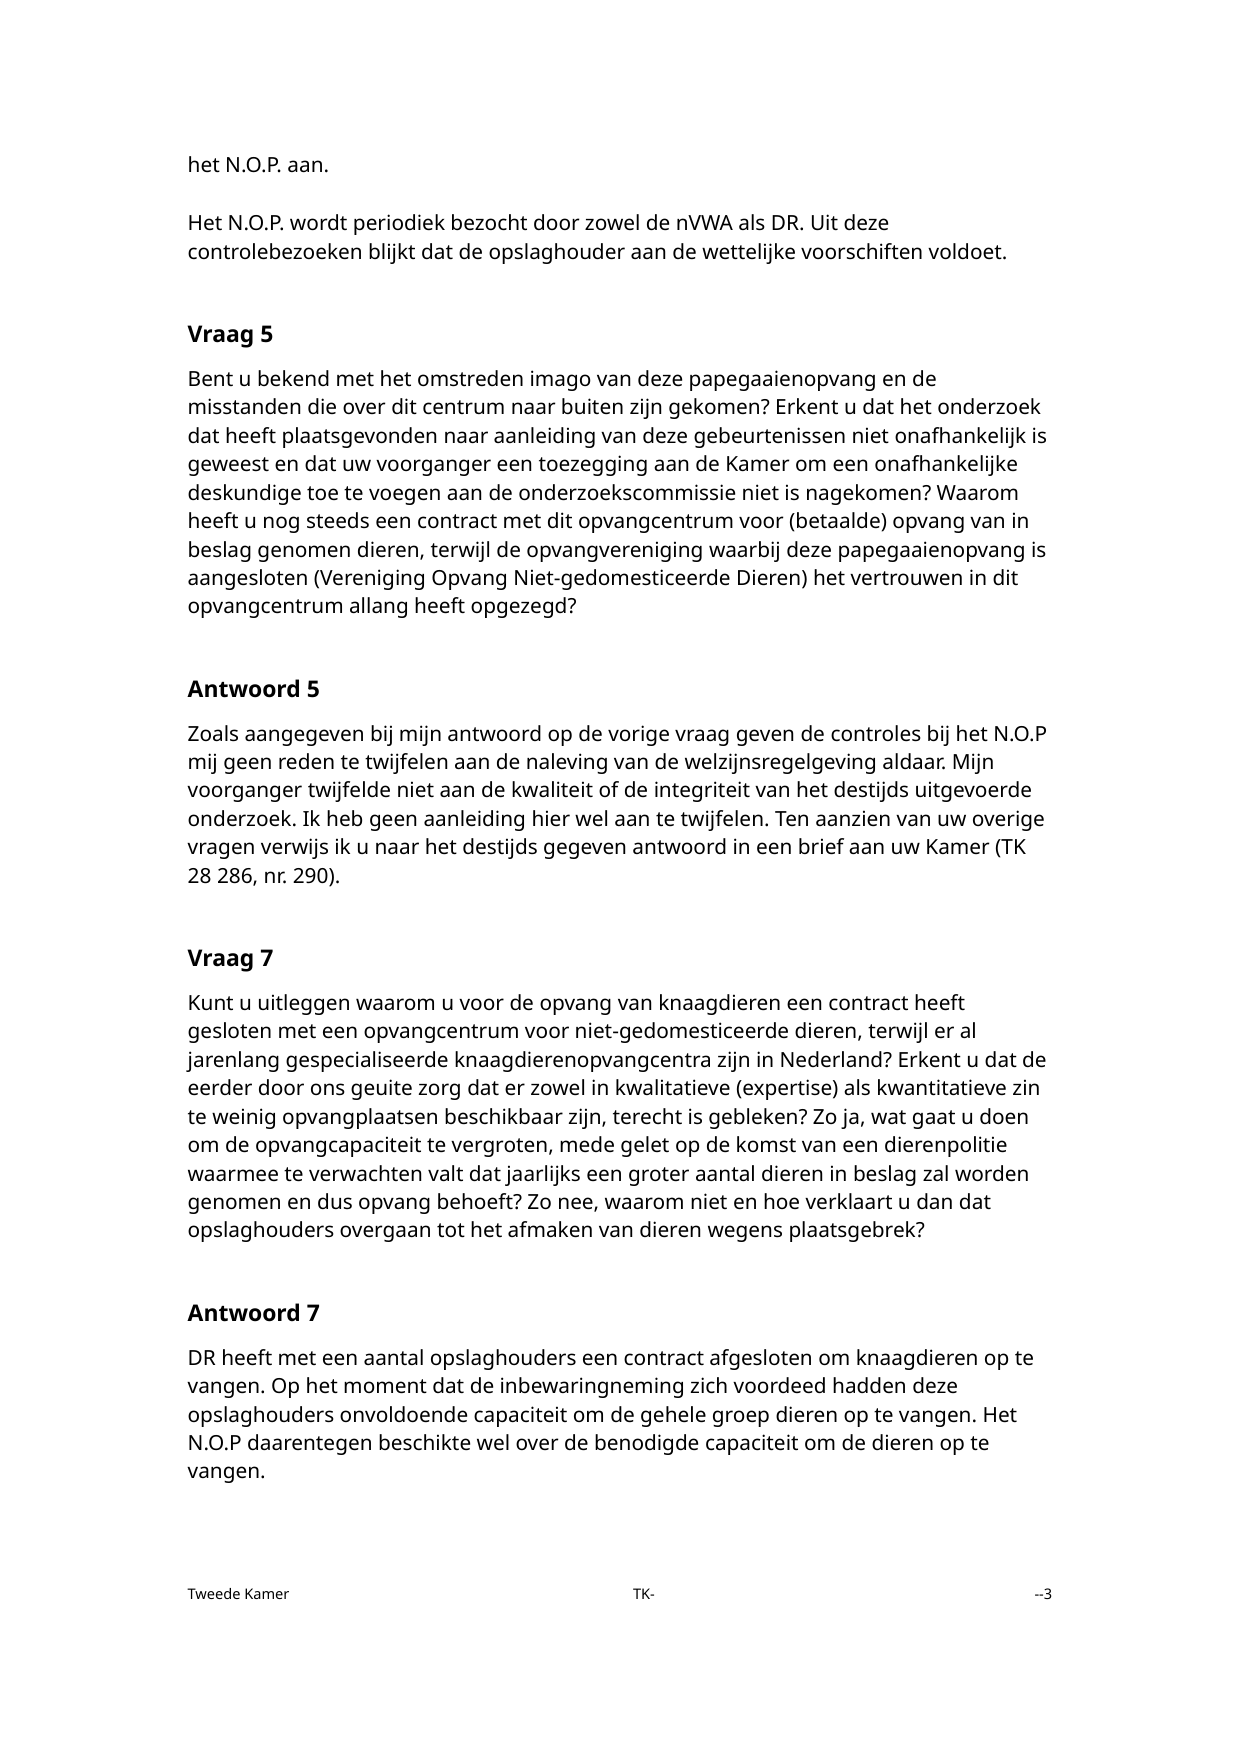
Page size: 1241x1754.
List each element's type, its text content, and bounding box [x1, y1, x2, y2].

subtitle Vraag 5 [187, 318, 1053, 349]
subtitle Antwoord 7 [187, 1297, 1053, 1328]
text het N.O.P. aan. [187, 150, 1053, 178]
text Bent u bekend met het omstreden imago van deze papegaaienopvang en de misstanden die over dit centrum naar buiten zijn gekomen? Erkent u dat het onderzoek dat heeft plaatsgevonden naar aanleiding van deze gebeurtenissen niet onafhankelijk is geweest en dat uw voorganger een toezegging aan de Kamer om een onafhankelijke deskundige toe te voegen aan de onderzoekscommissie niet is nagekomen? Waarom heeft u nog steeds een contract met dit opvangcentrum voor (betaalde) opvang van in beslag genomen dieren, terwijl de opvangvereniging waarbij deze papegaaienopvang is aangesloten (Vereniging Opvang Niet-gedomesticeerde Dieren) het vertrouwen in dit opvangcentrum allang heeft opgezegd? [187, 364, 1053, 620]
subtitle Vraag 7 [187, 942, 1053, 973]
text Zoals aangegeven bij mijn antwoord op de vorige vraag geven de controles bij het N.O.P mij geen reden te twijfelen aan de naleving van de welzijnsregelgeving aldaar. Mijn voorganger twijfelde niet aan de kwaliteit of de integriteit van het destijds uitgevoerde onderzoek. Ik heb geen aanleiding hier wel aan te twijfelen. Ten aanzien van uw overige vragen verwijs ik u naar het destijds gegeven antwoord in een brief aan uw Kamer (TK 28 286, nr. 290). [187, 719, 1053, 889]
text Kunt u uitleggen waarom u voor de opvang van knaagdieren een contract heeft gesloten met een opvangcentrum voor niet-gedomesticeerde dieren, terwijl er al jarenlang gespecialiseerde knaagdierenopvangcentra zijn in Nederland? Erkent u dat de eerder door ons geuite zorg dat er zowel in kwalitatieve (expertise) als kwantitatieve zin te weinig opvangplaatsen beschikbaar zijn, terecht is gebleken? Zo ja, wat gaat u doen om de opvangcapaciteit te vergroten, mede gelet op de komst van een dierenpolitie waarmee te verwachten valt dat jaarlijks een groter aantal dieren in beslag zal worden genomen en dus opvang behoeft? Zo nee, waarom niet en hoe verklaart u dan dat opslaghouders overgaan tot het afmaken van dieren wegens plaatsgebrek? [187, 988, 1053, 1244]
subtitle Antwoord 5 [187, 672, 1053, 704]
text Het N.O.P. wordt periodiek bezocht door zowel de nVWA als DR. Uit deze controlebezoeken blijkt dat de opslaghouder aan de wettelijke voorschiften voldoet. [187, 208, 1053, 265]
text DR heeft met een aantal opslaghouders een contract afgesloten om knaagdieren op te vangen. Op het moment dat de inbewaringneming zich voordeed hadden deze opslaghouders onvoldoende capaciteit om de gehele groep dieren op te vangen. Het N.O.P daarentegen beschikte wel over de benodigde capaciteit om de dieren op te vangen. [187, 1343, 1053, 1485]
